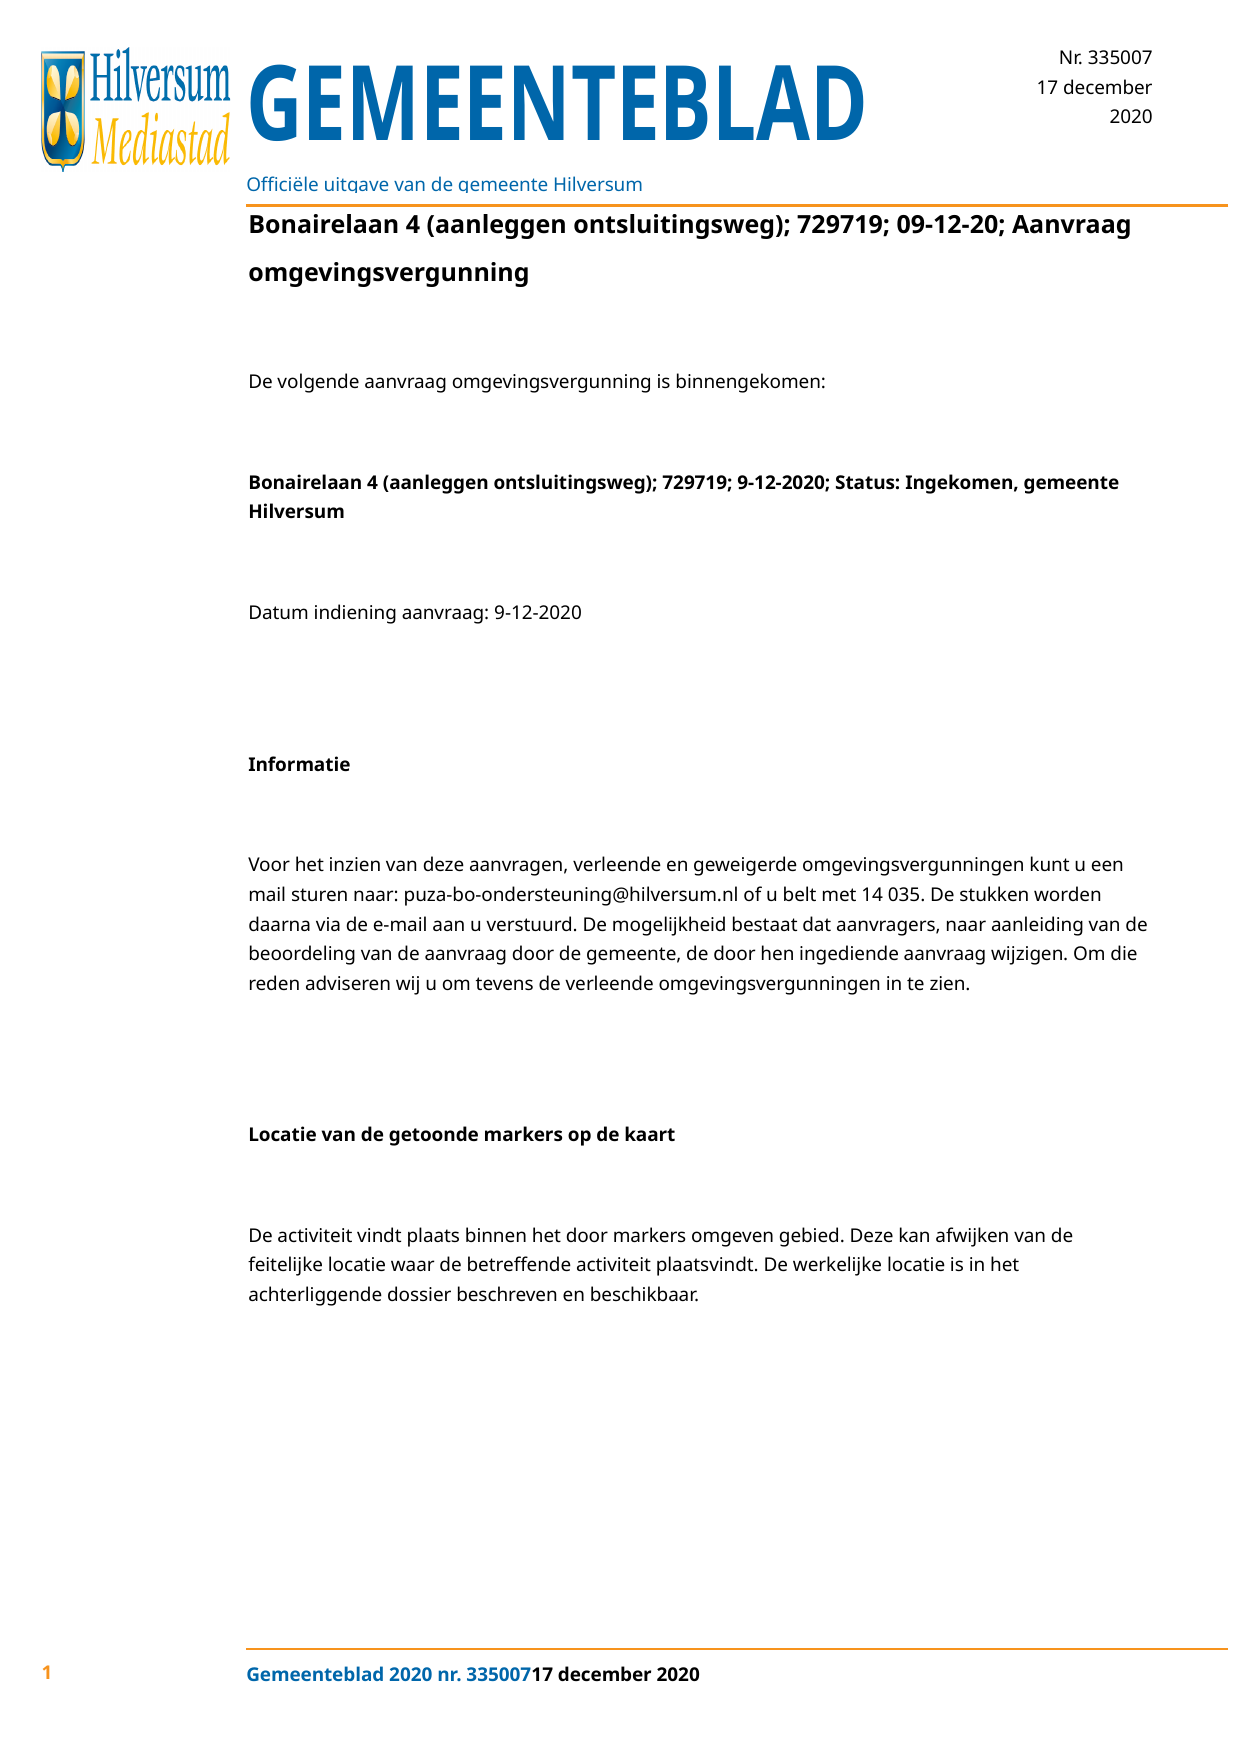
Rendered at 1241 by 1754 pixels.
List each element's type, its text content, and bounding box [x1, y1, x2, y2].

text De volgende aanvraag omgevingsvergunning is binnengekomen: [248, 368, 1152, 394]
text Locatie van de getoonde markers op de kaart [248, 1121, 1152, 1147]
text Bonairelaan 4 (aanleggen ontsluitingsweg); 729719; 9-12-2020; Status: Ingekomen, gemeente Hilversum [248, 469, 1152, 524]
text Voor het inzien van deze aanvragen, verleende en geweigerde omgevingsvergunningen kunt u een mail sturen naar: puza-bo-ondersteuning@hilversum.nl of u belt met 14 035. De stukken worden daarna via de e-mail aan u verstuurd. De mogelijkheid bestaat dat aanvragers, naar aanleiding van de beoordeling van de aanvraag door de gemeente, de door hen ingediende aanvraag wijzigen. Om die reden adviseren wij u om tevens de verleende omgevingsvergunningen in te zien. [248, 852, 1152, 996]
text De activiteit vindt plaats binnen het door markers omgeven gebied. Deze kan afwijken van de feitelijke locatie waar de betreffende activiteit plaatsvindt. De werkelijke locatie is in het achterliggende dossier beschreven en beschikbaar. [248, 1222, 1152, 1307]
picture [41, 47, 231, 172]
text Informatie [248, 751, 1152, 777]
text Bonairelaan 4 (aanleggen ontsluitingsweg); 729719; 09-12-20; Aanvraag omgevingsvergunning [248, 207, 1152, 288]
text Datum indiening aanvraag: 9-12-2020 [248, 599, 1152, 625]
